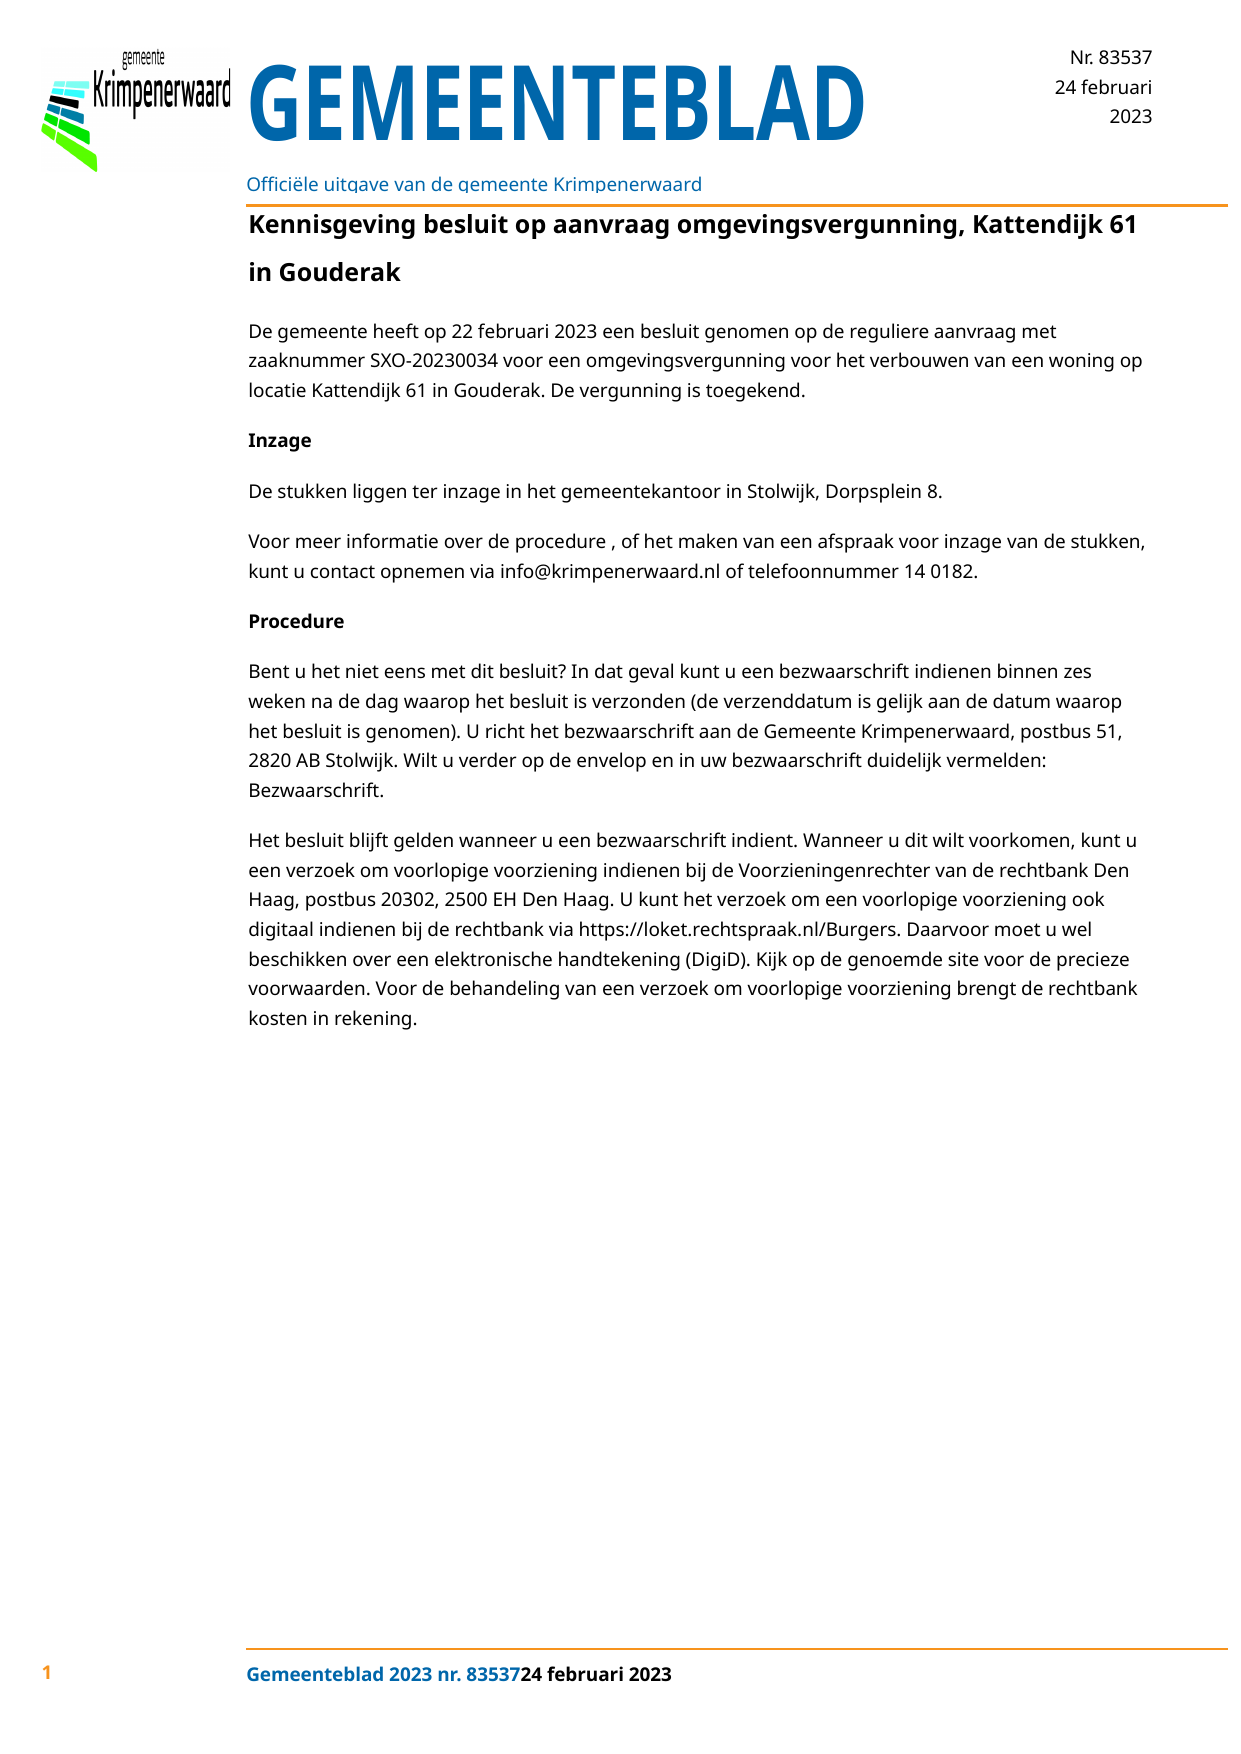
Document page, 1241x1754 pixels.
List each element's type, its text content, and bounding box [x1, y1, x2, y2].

text Kennisgeving besluit op aanvraag omgevingsvergunning, Kattendijk 61 in Gouderak [248, 207, 1152, 288]
text Procedure [248, 608, 1152, 634]
text Het besluit blijft gelden wanneer u een bezwaarschrift indient. Wanneer u dit wilt voorkomen, kunt u een verzoek om voorlopige voorziening indienen bij de Voorzieningenrechter van de rechtbank Den Haag, postbus 20302, 2500 EH Den Haag. U kunt het verzoek om een voorlopige voorziening ook digitaal indienen bij de rechtbank via https://loket.rechtspraak.nl/Burgers. Daarvoor moet u wel beschikken over een elektronische handtekening (DigiD). Kijk op de genoemde site voor de precieze voorwaarden. Voor de behandeling van een verzoek om voorlopige voorziening brengt de rechtbank kosten in rekening. [248, 827, 1152, 1031]
text De stukken liggen ter inzage in het gemeentekantoor in Stolwijk, Dorpsplein 8. [248, 478, 1152, 504]
text Bent u het niet eens met dit besluit? In dat geval kunt u een bezwaarschrift indienen binnen zes weken na de dag waarop het besluit is verzonden (de verzenddatum is gelijk aan de datum waarop het besluit is genomen). U richt het bezwaarschrift aan de Gemeente Krimpenerwaard, postbus 51, 2820 AB Stolwijk. Wilt u verder op de envelop en in uw bezwaarschrift duidelijk vermelden: Bezwaarschrift. [248, 659, 1152, 803]
picture [41, 47, 231, 172]
text De gemeente heeft op 22 februari 2023 een besluit genomen op de reguliere aanvraag met zaaknummer SXO-20230034 voor een omgevingsvergunning voor het verbouwen van een woning op locatie Kattendijk 61 in Gouderak. De vergunning is toegekend. [248, 318, 1152, 403]
text Inzage [248, 427, 1152, 453]
text Voor meer informatie over de procedure , of het maken van een afspraak voor inzage van de stukken, kunt u contact opnemen via info@krimpenerwaard.nl of telefoonnummer 14 0182. [248, 528, 1152, 584]
